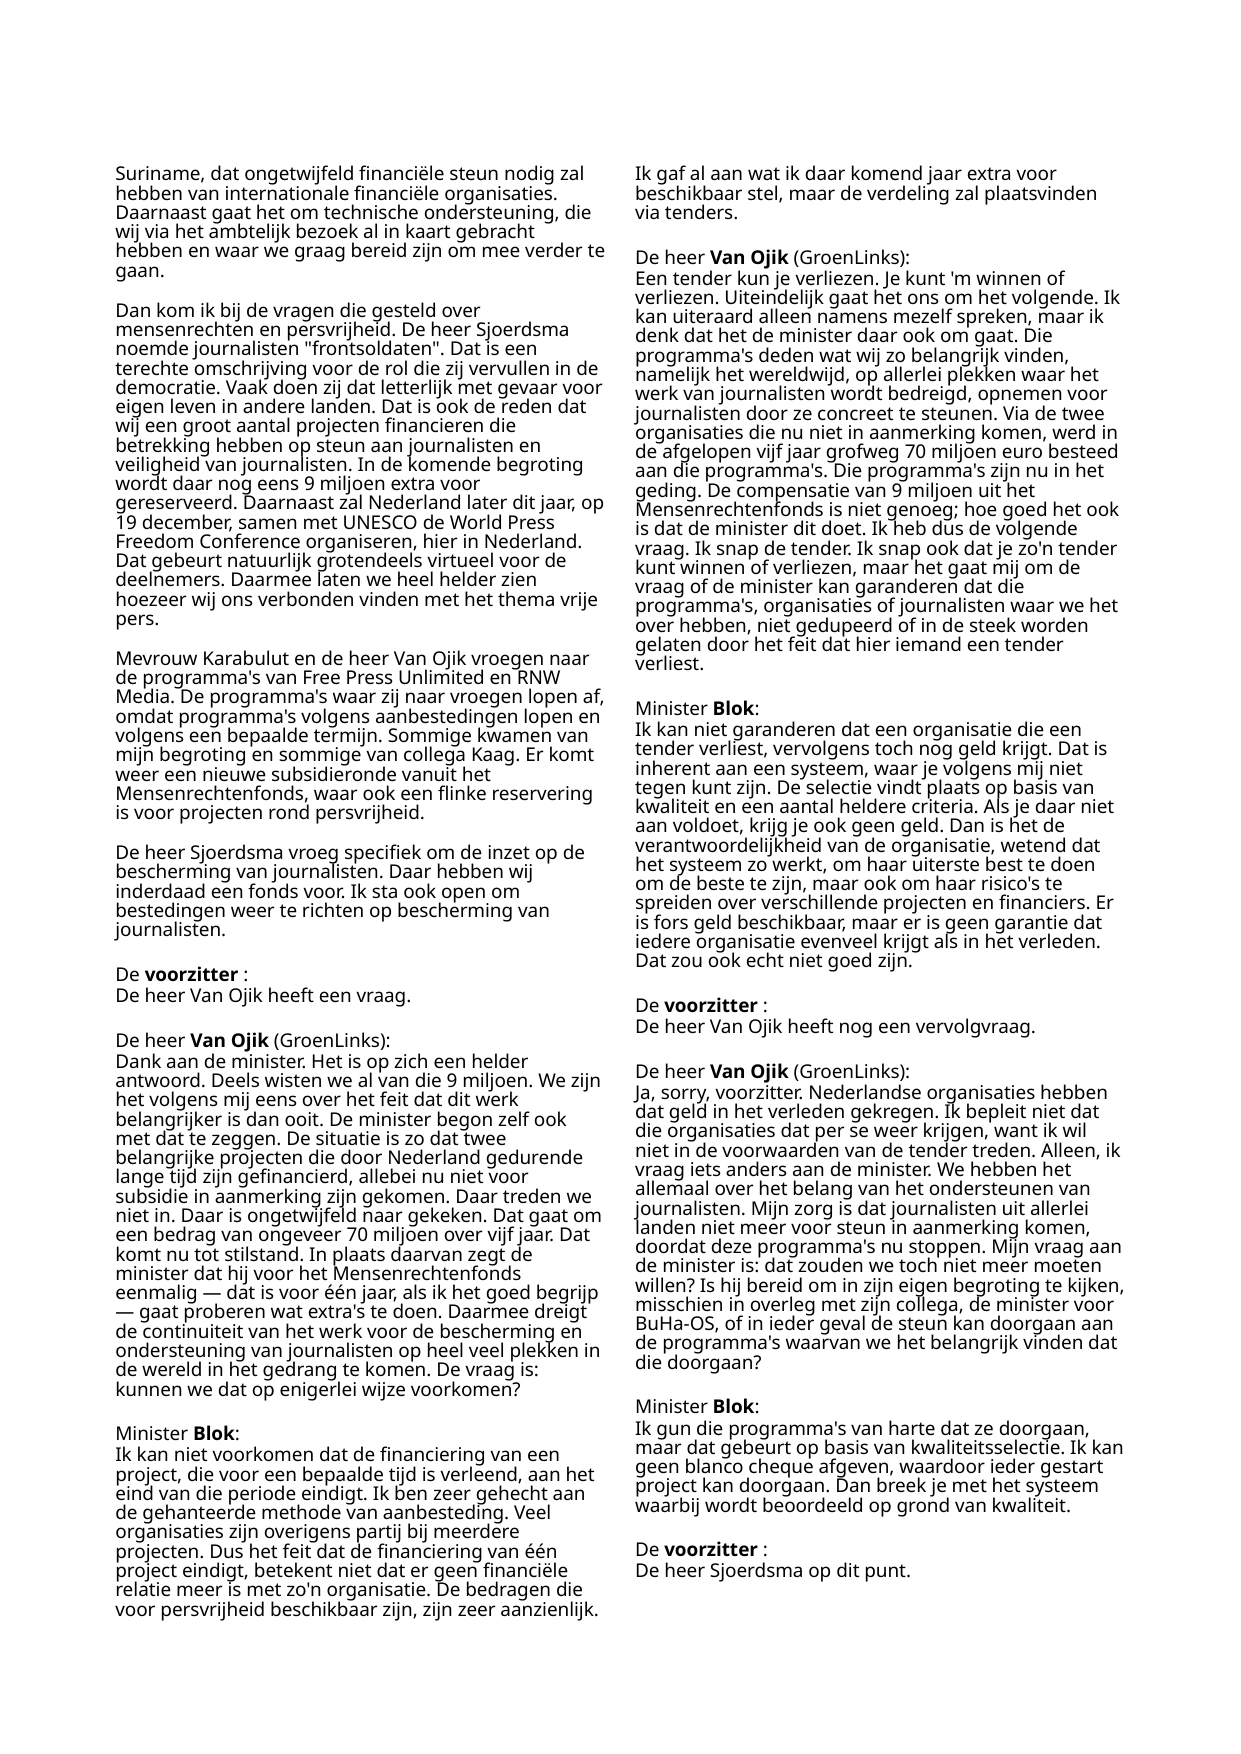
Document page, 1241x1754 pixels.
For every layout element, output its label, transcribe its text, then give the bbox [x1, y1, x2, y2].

text De heer Van Ojik (GroenLinks): [115, 1027, 605, 1053]
text Een tender kun je verliezen. Je kunt 'm winnen of verliezen. Uiteindelijk gaat het ons om het volgende. Ik kan uiteraard alleen namens mezelf spreken, maar ik denk dat het de minister daar ook om gaat. Die programma's deden wat wij zo belangrijk vinden, namelijk het wereldwijd, op allerlei plekken waar het werk van journalisten wordt bedreigd, opnemen voor journalisten door ze concreet te steunen. Via de twee organisaties die nu niet in aanmerking komen, werd in de afgelopen vijf jaar grofweg 70 miljoen euro besteed aan die programma's. Die programma's zijn nu in het geding. De compensatie van 9 miljoen uit het Mensenrechtenfonds is niet genoeg; hoe goed het ook is dat de minister dit doet. Ik heb dus de volgende vraag. Ik snap de tender. Ik snap ook dat je zo'n tender kunt winnen of verliezen, maar het gaat mij om de vraag of de minister kan garanderen dat die programma's, organisaties of journalisten waar we het over hebben, niet gedupeerd of in de steek worden gelaten door het feit dat hier iemand een tender verliest. [635, 270, 1125, 674]
text Dank aan de minister. Het is op zich een helder antwoord. Deels wisten we al van die 9 miljoen. We zijn het volgens mij eens over het feit dat dit werk belangrijker is dan ooit. De minister begon zelf ook met dat te zeggen. De situatie is zo dat twee belangrijke projecten die door Nederland gedurende lange tijd zijn gefinancierd, allebei nu niet voor subsidie in aanmerking zijn gekomen. Daar treden we niet in. Daar is ongetwijfeld naar gekeken. Dat gaat om een bedrag van ongeveer 70 miljoen over vijf jaar. Dat komt nu tot stilstand. In plaats daarvan zegt de minister dat hij voor het Mensenrechtenfonds eenmalig — dat is voor één jaar, als ik het goed begrijp — gaat proberen wat extra's te doen. Daarmee dreigt de continuiteit van het werk voor de bescherming en ondersteuning van journalisten op heel veel plekken in de wereld in het gedrang te komen. De vraag is: kunnen we dat op enigerlei wijze voorkomen? [115, 1053, 605, 1400]
text Ik kan niet garanderen dat een organisatie die een tender verliest, vervolgens toch nog geld krijgt. Dat is inherent aan een systeem, waar je volgens mij niet tegen kunt zijn. De selectie vindt plaats op basis van kwaliteit en een aantal heldere criteria. Als je daar niet aan voldoet, krijg je ook geen geld. Dan is het de verantwoordelijkheid van de organisatie, wetend dat het systeem zo werkt, om haar uiterste best te doen om de beste te zijn, maar ook om haar risico's te spreiden over verschillende projecten en financiers. Er is fors geld beschikbaar, maar er is geen garantie dat iedere organisatie evenveel krijgt als in het verleden. Dat zou ook echt niet goed zijn. [635, 721, 1125, 971]
text Ja, sorry, voorzitter. Nederlandse organisaties hebben dat geld in het verleden gekregen. Ik bepleit niet dat die organisaties dat per se weer krijgen, want ik wil niet in de voorwaarden van de tender treden. Alleen, ik vraag iets anders aan de minister. We hebben het allemaal over het belang van het ondersteunen van journalisten. Mijn zorg is dat journalisten uit allerlei landen niet meer voor steun in aanmerking komen, doordat deze programma's nu stoppen. Mijn vraag aan de minister is: dat zouden we toch niet meer moeten willen? Is hij bereid om in zijn eigen begroting te kijken, misschien in overleg met zijn collega, de minister voor BuHa-OS, of in ieder geval de steun kan doorgaan aan de programma's waarvan we het belangrijk vinden dat die doorgaan? [635, 1084, 1125, 1373]
text Ik gaf al aan wat ik daar komend jaar extra voor beschikbaar stel, maar de verdeling zal plaatsvinden via tenders. [635, 165, 1125, 223]
text De heer Van Ojik heeft een vraag. [115, 987, 605, 1006]
text Ik gun die programma's van harte dat ze doorgaan, maar dat gebeurt op basis van kwaliteitsselectie. Ik kan geen blanco cheque afgeven, waardoor ieder gestart project kan doorgaan. Dan breek je met het systeem waarbij wordt beoordeeld op grond van kwaliteit. [635, 1419, 1125, 1516]
text De heer Sjoerdsma vroeg specifiek om de inzet op de bescherming van journalisten. Daar hebben wij inderdaad een fonds voor. Ik sta ook open om bestedingen weer te richten op bescherming van journalisten. [115, 844, 605, 941]
text Ik kan niet voorkomen dat de financiering van een project, die voor een bepaalde tijd is verleend, aan het eind van die periode eindigt. Ik ben zeer gehecht aan de gehanteerde methode van aanbesteding. Veel organisaties zijn overigens partij bij meerdere projecten. Dus het feit dat de financiering van één project eindigt, betekent niet dat er geen financiële relatie meer is met zo'n organisatie. De bedragen die voor persvrijheid beschikbaar zijn, zijn zeer aanzienlijk. [115, 1446, 605, 1620]
text Mevrouw Karabulut en de heer Van Ojik vroegen naar de programma's van Free Press Unlimited en RNW Media. De programma's waar zij naar vroegen lopen af, omdat programma's volgens aanbestedingen lopen en volgens een bepaalde termijn. Sommige kwamen van mijn begroting en sommige van collega Kaag. Er komt weer een nieuwe subsidieronde vanuit het Mensenrechtenfonds, waar ook een flinke reservering is voor projecten rond persvrijheid. [115, 650, 605, 823]
text Minister Blok: [115, 1421, 605, 1446]
text Dan kom ik bij de vragen die gesteld over mensenrechten en persvrijheid. De heer Sjoerdsma noemde journalisten "frontsoldaten". Dat is een terechte omschrijving voor de rol die zij vervullen in de democratie. Vaak doen zij dat letterlijk met gevaar voor eigen leven in andere landen. Dat is ook de reden dat wij een groot aantal projecten financieren die betrekking hebben op steun aan journalisten en veiligheid van journalisten. In de komende begroting wordt daar nog eens 9 miljoen extra voor gereserveerd. Daarnaast zal Nederland later dit jaar, op 19 december, samen met UNESCO de World Press Freedom Conference organiseren, hier in Nederland. Dat gebeurt natuurlijk grotendeels virtueel voor de deelnemers. Daarmee laten we heel helder zien hoezeer wij ons verbonden vinden met het thema vrije pers. [115, 302, 605, 629]
text De voorzitter : [635, 1537, 1125, 1562]
text Minister Blok: [635, 695, 1125, 721]
text De heer Van Ojik (GroenLinks): [635, 1058, 1125, 1084]
text De heer Van Ojik (GroenLinks): [635, 244, 1125, 270]
text De voorzitter : [635, 992, 1125, 1018]
text De heer Van Ojik heeft nog een vervolgvraag. [635, 1018, 1125, 1037]
text De heer Sjoerdsma op dit punt. [635, 1562, 1125, 1582]
text Minister Blok: [635, 1394, 1125, 1419]
text De voorzitter : [115, 961, 605, 987]
text Suriname, dat ongetwijfeld financiële steun nodig zal hebben van internationale financiële organisaties. Daarnaast gaat het om technische ondersteuning, die wij via het ambtelijk bezoek al in kaart gebracht hebben en waar we graag bereid zijn om mee verder te gaan. [115, 165, 605, 281]
